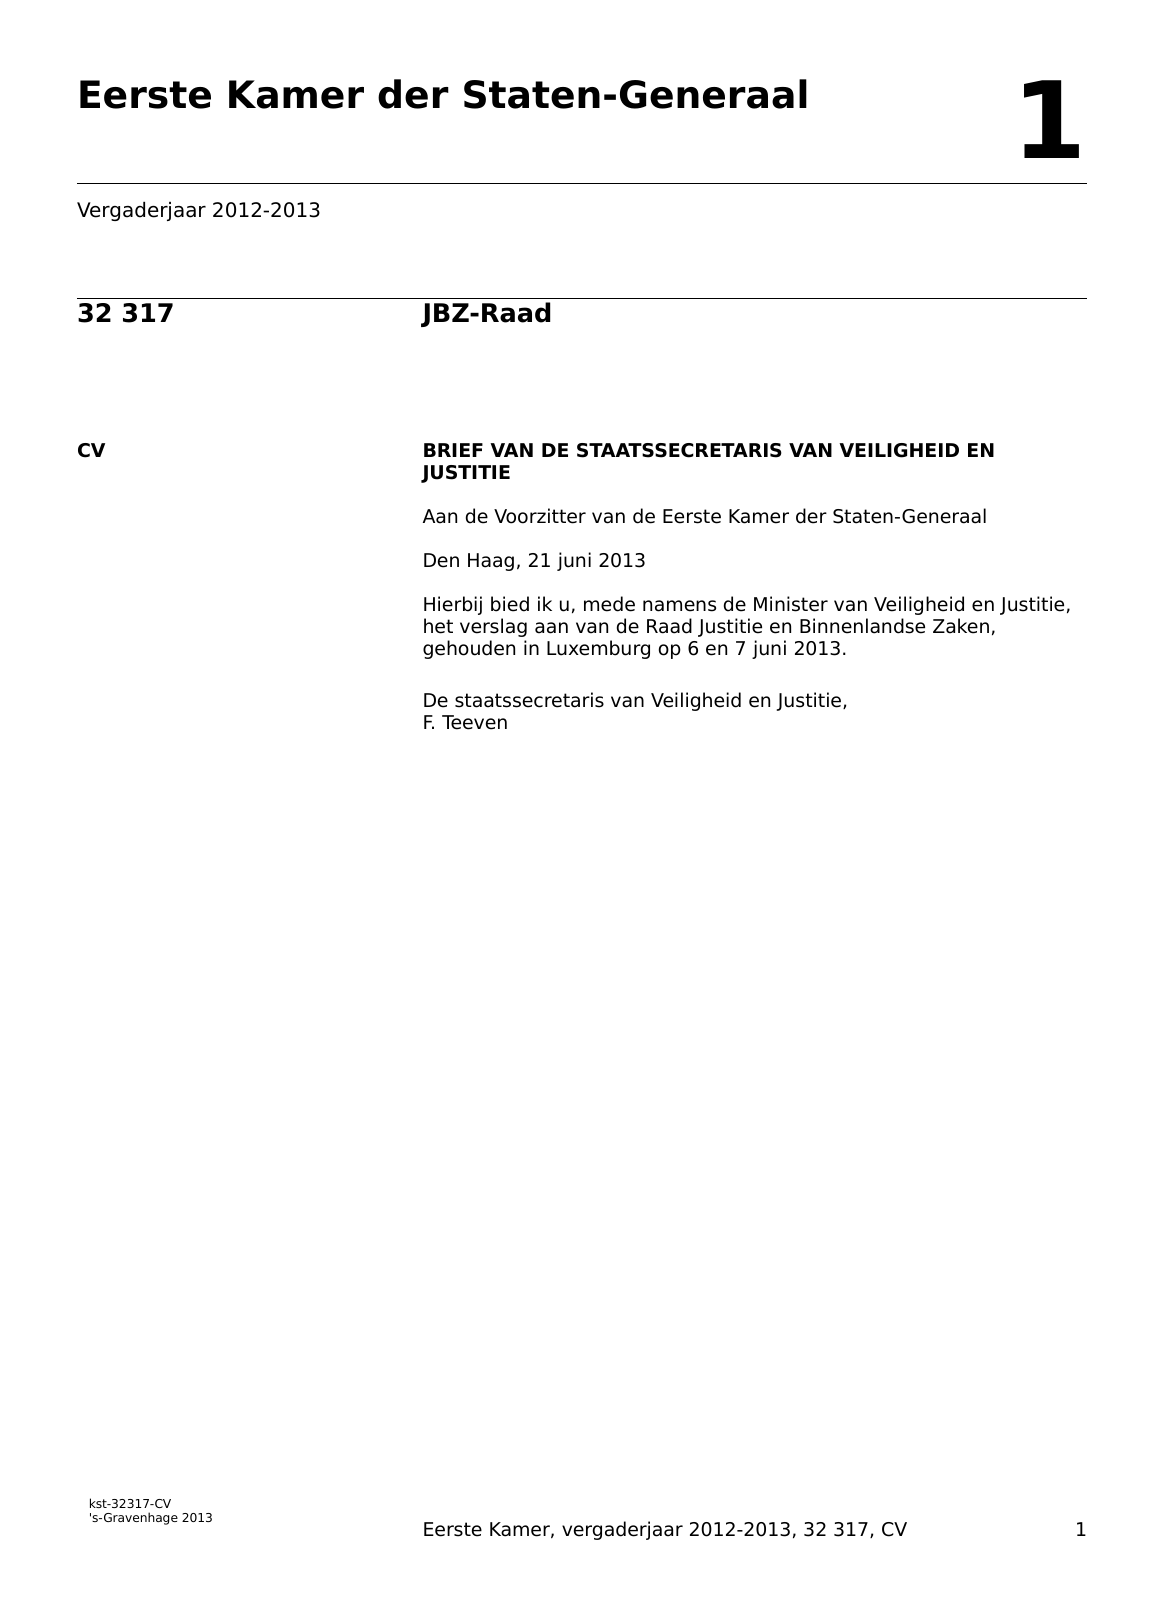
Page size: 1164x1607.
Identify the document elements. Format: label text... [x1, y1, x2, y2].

text kst-32317-CV [88, 1497, 323, 1511]
table_header Eerste Kamer der Staten-Generaal [77, 59, 886, 183]
text 's-Gravenhage 2013 [88, 1511, 323, 1525]
table_cell Vergaderjaar 2012-2013 [77, 184, 1087, 298]
table_header 1 [886, 59, 1087, 183]
text Aan de Voorzitter van de Eerste Kamer der Staten-Generaal [422, 506, 1087, 528]
subtitle 32 317 JBZ-Raad [77, 299, 1087, 329]
text De staatssecretaris van Veiligheid en Justitie, F. Teeven [422, 690, 1087, 734]
subtitle CV BRIEF VAN DE STAATSSECRETARIS VAN VEILIGHEID EN JUSTITIE [77, 440, 1087, 484]
text Den Haag, 21 juni 2013 [422, 550, 1087, 572]
text Hierbij bied ik u, mede namens de Minister van Veiligheid en Justitie, het verslag aan van de Raad Justitie en Binnenlandse Zaken, gehouden in Luxemburg op 6 en 7 juni 2013. [422, 594, 1087, 660]
